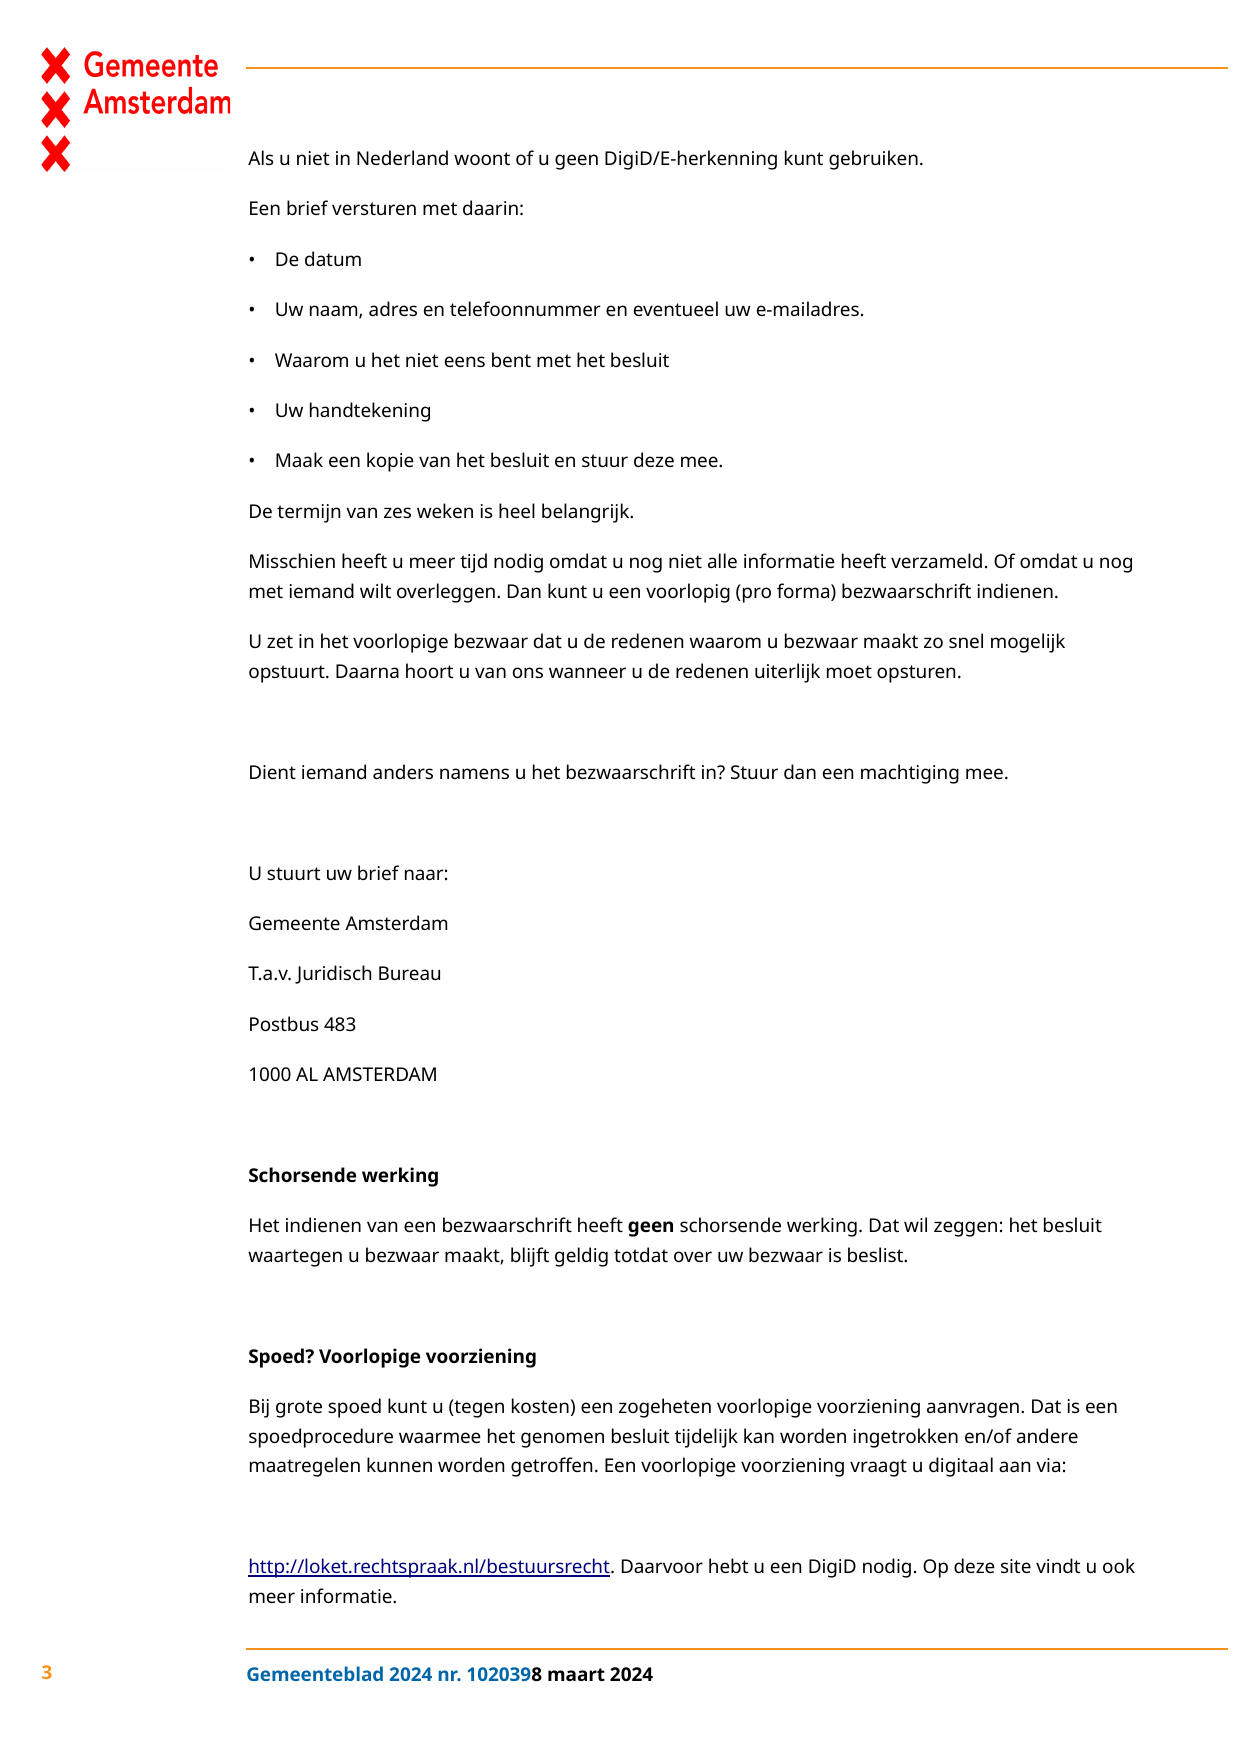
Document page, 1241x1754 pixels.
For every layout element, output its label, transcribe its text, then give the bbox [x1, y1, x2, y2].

text • Waarom u het niet eens bent met het besluit [248, 347, 1152, 373]
text Postbus 483 [248, 1011, 1152, 1037]
text Schorsende werking [248, 1162, 1152, 1188]
picture [41, 47, 231, 172]
text • Maak een kopie van het besluit en stuur deze mee. [248, 448, 1152, 473]
text U stuurt uw brief naar: [248, 860, 1152, 886]
text 1000 AL AMSTERDAM [248, 1061, 1152, 1087]
text • Uw naam, adres en telefoonnummer en eventueel uw e-mailadres. [248, 296, 1152, 322]
text Een brief versturen met daarin: [248, 196, 1152, 221]
text • Uw handtekening [248, 397, 1152, 423]
text http://loket.rechtspraak.nl/bestuursrecht. Daarvoor hebt u een DigiD nodig. Op deze site vindt u ook meer informatie. [248, 1553, 1152, 1609]
text Gemeente Amsterdam [248, 910, 1152, 936]
text De termijn van zes weken is heel belangrijk. [248, 498, 1152, 524]
text • De datum [248, 246, 1152, 272]
text Bij grote spoed kunt u (tegen kosten) een zogeheten voorlopige voorziening aanvragen. Dat is een spoedprocedure waarmee het genomen besluit tijdelijk kan worden ingetrokken en/of andere maatregelen kunnen worden getroffen. Een voorlopige voorziening vraagt u digitaal aan via: [248, 1393, 1152, 1478]
text Spoed? Voorlopige voorziening [248, 1343, 1152, 1369]
text T.a.v. Juridisch Bureau [248, 961, 1152, 986]
text Als u niet in Nederland woont of u geen DigiD/E-herkenning kunt gebruiken. [248, 145, 1152, 171]
text U zet in het voorlopige bezwaar dat u de redenen waarom u bezwaar maakt zo snel mogelijk opstuurt. Daarna hoort u van ons wanneer u de redenen uiterlijk moet opsturen. [248, 628, 1152, 684]
text Dient iemand anders namens u het bezwaarschrift in? Stuur dan een machtiging mee. [248, 759, 1152, 785]
text Misschien heeft u meer tijd nodig omdat u nog niet alle informatie heeft verzameld. Of omdat u nog met iemand wilt overleggen. Dan kunt u een voorlopig (pro forma) bezwaarschrift indienen. [248, 548, 1152, 604]
text Het indienen van een bezwaarschrift heeft geen schorsende werking. Dat wil zeggen: het besluit waartegen u bezwaar maakt, blijft geldig totdat over uw bezwaar is beslist. [248, 1213, 1152, 1268]
